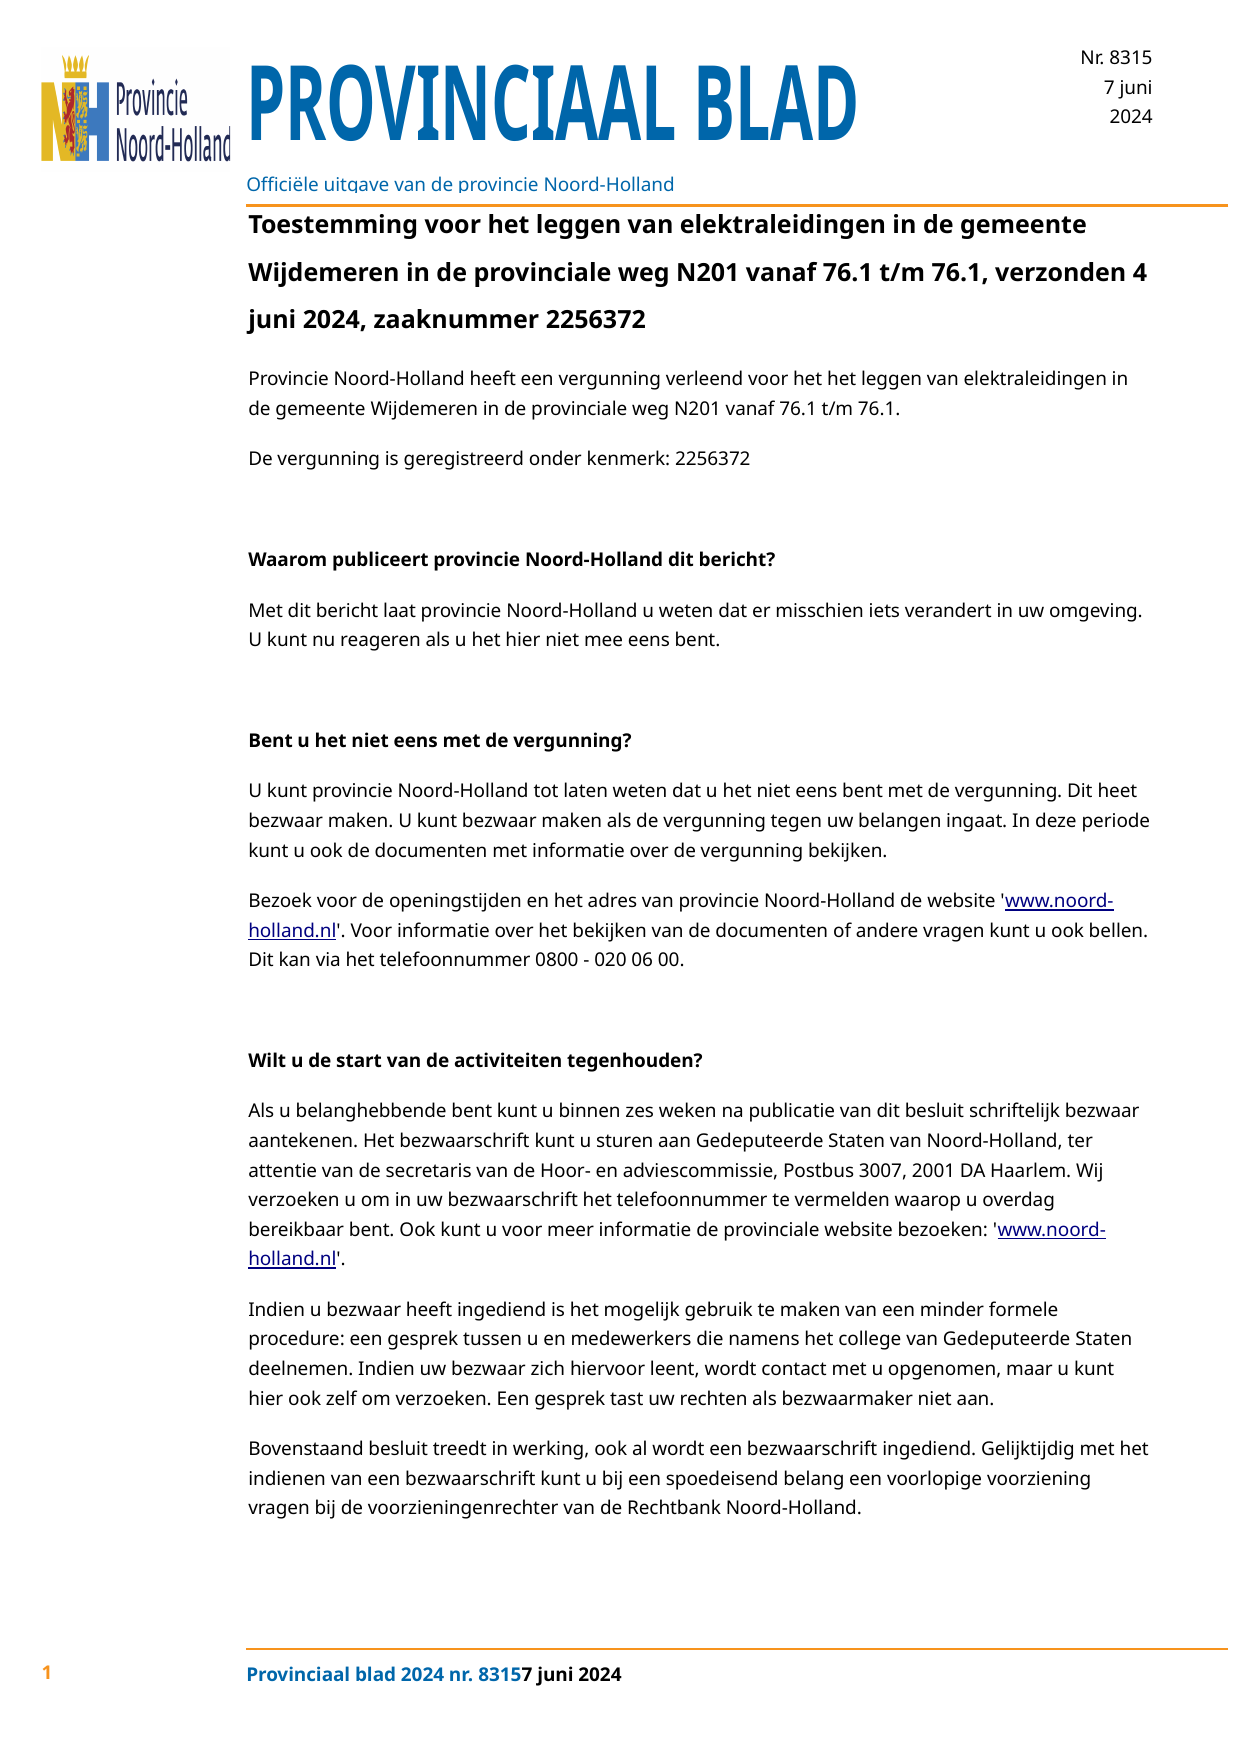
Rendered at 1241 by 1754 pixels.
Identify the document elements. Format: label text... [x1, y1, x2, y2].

text Wilt u de start van de activiteiten tegenhouden? [248, 1047, 1152, 1073]
text U kunt provincie Noord-Holland tot laten weten dat u het niet eens bent met de vergunning. Dit heet bezwaar maken. U kunt bezwaar maken als de vergunning tegen uw belangen ingaat. In deze periode kunt u ook de documenten met informatie over de vergunning bekijken. [248, 778, 1152, 862]
text Toestemming voor het leggen van elektraleidingen in de gemeente Wijdemeren in de provinciale weg N201 vanaf 76.1 t/m 76.1, verzonden 4 juni 2024, zaaknummer 2256372 [248, 207, 1152, 336]
picture [41, 47, 231, 172]
text Met dit bericht laat provincie Noord-Holland u weten dat er misschien iets verandert in uw omgeving. U kunt nu reageren als u het hier niet mee eens bent. [248, 597, 1152, 652]
text Indien u bezwaar heeft ingediend is het mogelijk gebruik te maken van een minder formele procedure: een gesprek tussen u en medewerkers die namens het college van Gedeputeerde Staten deelnemen. Indien uw bezwaar zich hiervoor leent, wordt contact met u opgenomen, maar u kunt hier ook zelf om verzoeken. Een gesprek tast uw rechten als bezwaarmaker niet aan. [248, 1296, 1152, 1410]
text Waarom publiceert provincie Noord-Holland dit bericht? [248, 546, 1152, 572]
text Bezoek voor de openingstijden en het adres van provincie Noord-Holland de website 'www.noord-holland.nl'. Voor informatie over het bekijken van de documenten of andere vragen kunt u ook bellen. Dit kan via het telefoonnummer 0800 - 020 06 00. [248, 887, 1152, 972]
text Provincie Noord-Holland heeft een vergunning verleend voor het het leggen van elektraleidingen in de gemeente Wijdemeren in de provinciale weg N201 vanaf 76.1 t/m 76.1. [248, 366, 1152, 421]
text De vergunning is geregistreerd onder kenmerk: 2256372 [248, 446, 1152, 471]
text Bovenstaand besluit treedt in werking, ook al wordt een bezwaarschrift ingediend. Gelijktijdig met het indienen van een bezwaarschrift kunt u bij een spoedeisend belang een voorlopige voorziening vragen bij de voorzieningenrechter van de Rechtbank Noord-Holland. [248, 1435, 1152, 1520]
text Bent u het niet eens met de vergunning? [248, 727, 1152, 753]
text Als u belanghebbende bent kunt u binnen zes weken na publicatie van dit besluit schriftelijk bezwaar aantekenen. Het bezwaarschrift kunt u sturen aan Gedeputeerde Staten van Noord-Holland, ter attentie van de secretaris van de Hoor- en adviescommissie, Postbus 3007, 2001 DA Haarlem. Wij verzoeken u om in uw bezwaarschrift het telefoonnummer te vermelden waarop u overdag bereikbaar bent. Ook kunt u voor meer informatie de provinciale website bezoeken: 'www.noord-holland.nl'. [248, 1098, 1152, 1271]
